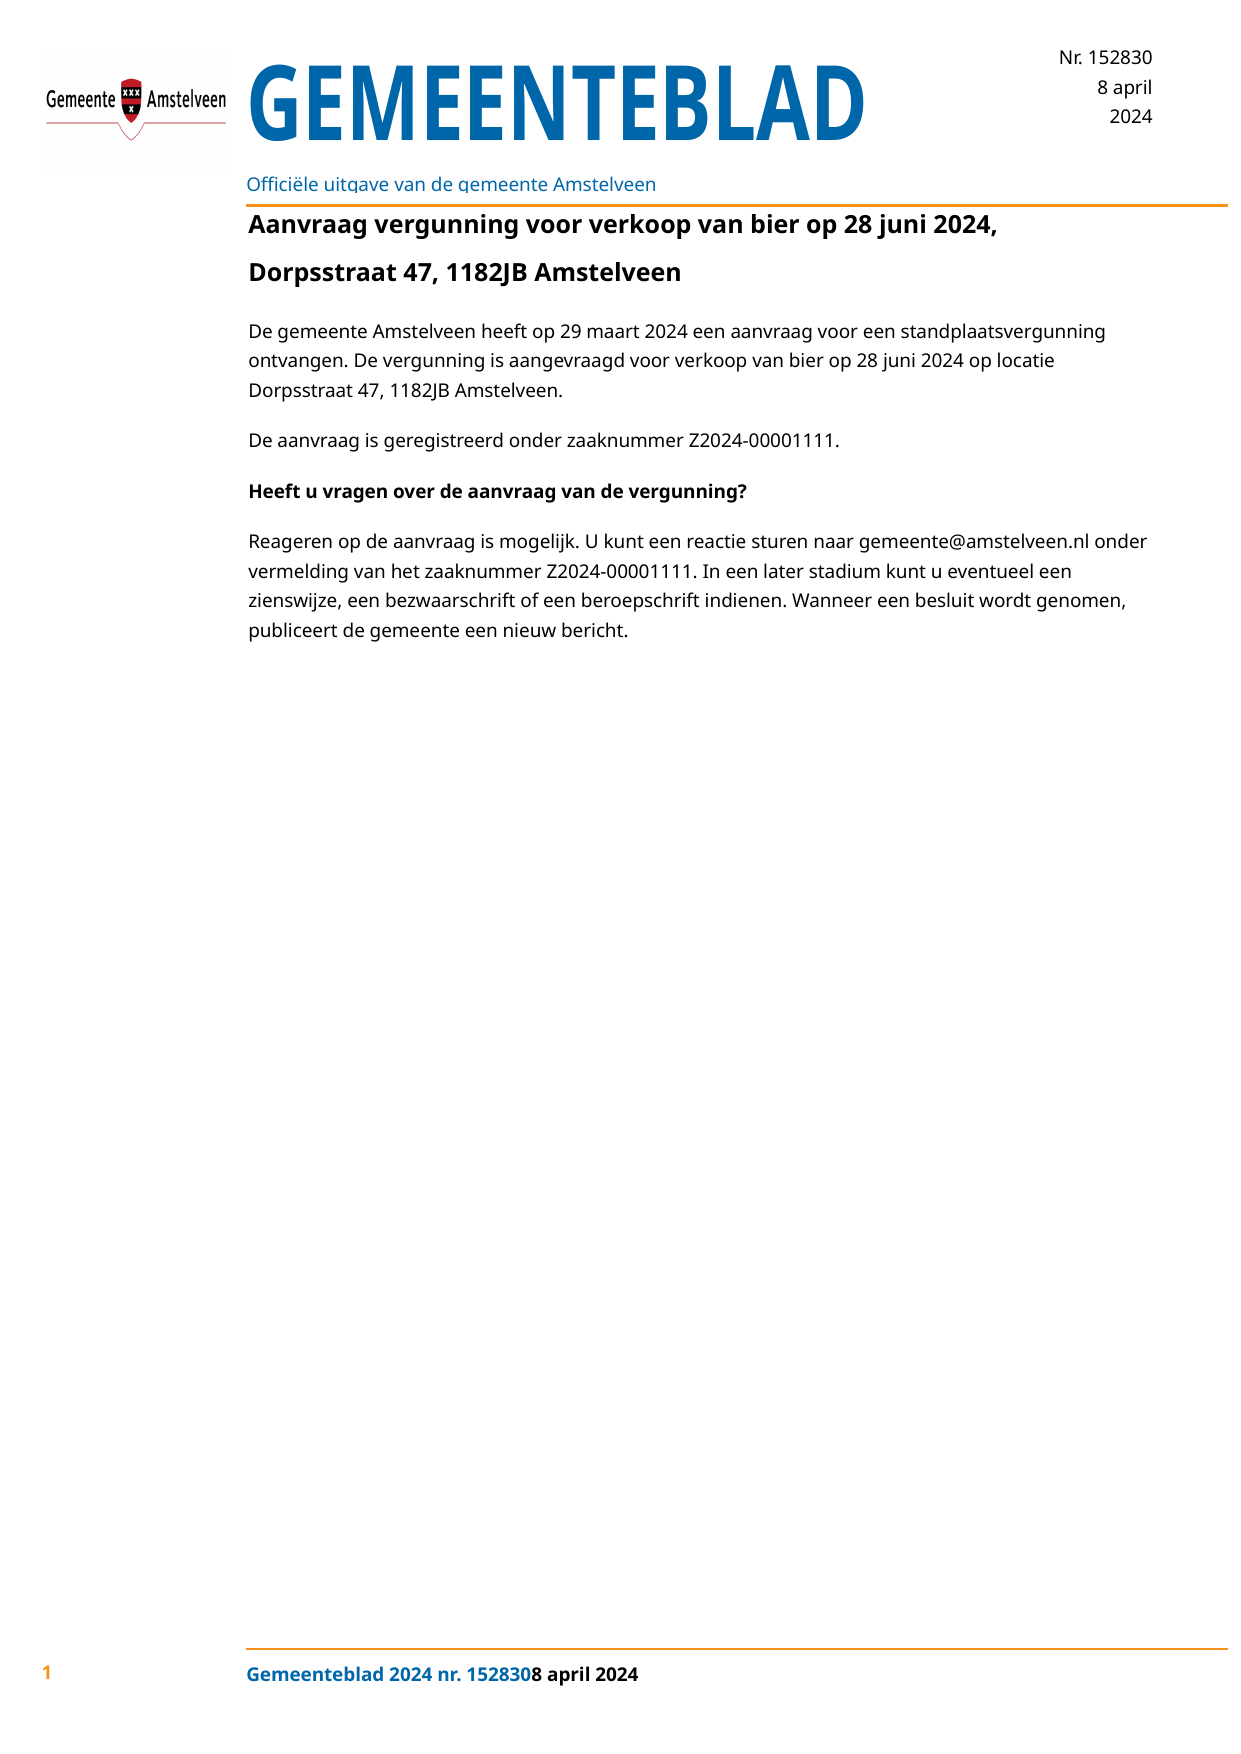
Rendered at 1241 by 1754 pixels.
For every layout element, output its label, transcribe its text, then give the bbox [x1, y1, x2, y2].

text Aanvraag vergunning voor verkoop van bier op 28 juni 2024, Dorpsstraat 47, 1182JB Amstelveen [248, 207, 1152, 288]
text Heeft u vragen over de aanvraag van de vergunning? [248, 478, 1152, 504]
text De gemeente Amstelveen heeft op 29 maart 2024 een aanvraag voor een standplaatsvergunning ontvangen. De vergunning is aangevraagd voor verkoop van bier op 28 juni 2024 op locatie Dorpsstraat 47, 1182JB Amstelveen. [248, 318, 1152, 403]
text Reageren op de aanvraag is mogelijk. U kunt een reactie sturen naar gemeente@amstelveen.nl onder vermelding van het zaaknummer Z2024-00001111. In een later stadium kunt u eventueel een zienswijze, een bezwaarschrift of een beroepschrift indienen. Wanneer een besluit wordt genomen, publiceert de gemeente een nieuw bericht. [248, 528, 1152, 643]
picture [41, 47, 231, 172]
text De aanvraag is geregistreerd onder zaaknummer Z2024-00001111. [248, 427, 1152, 453]
